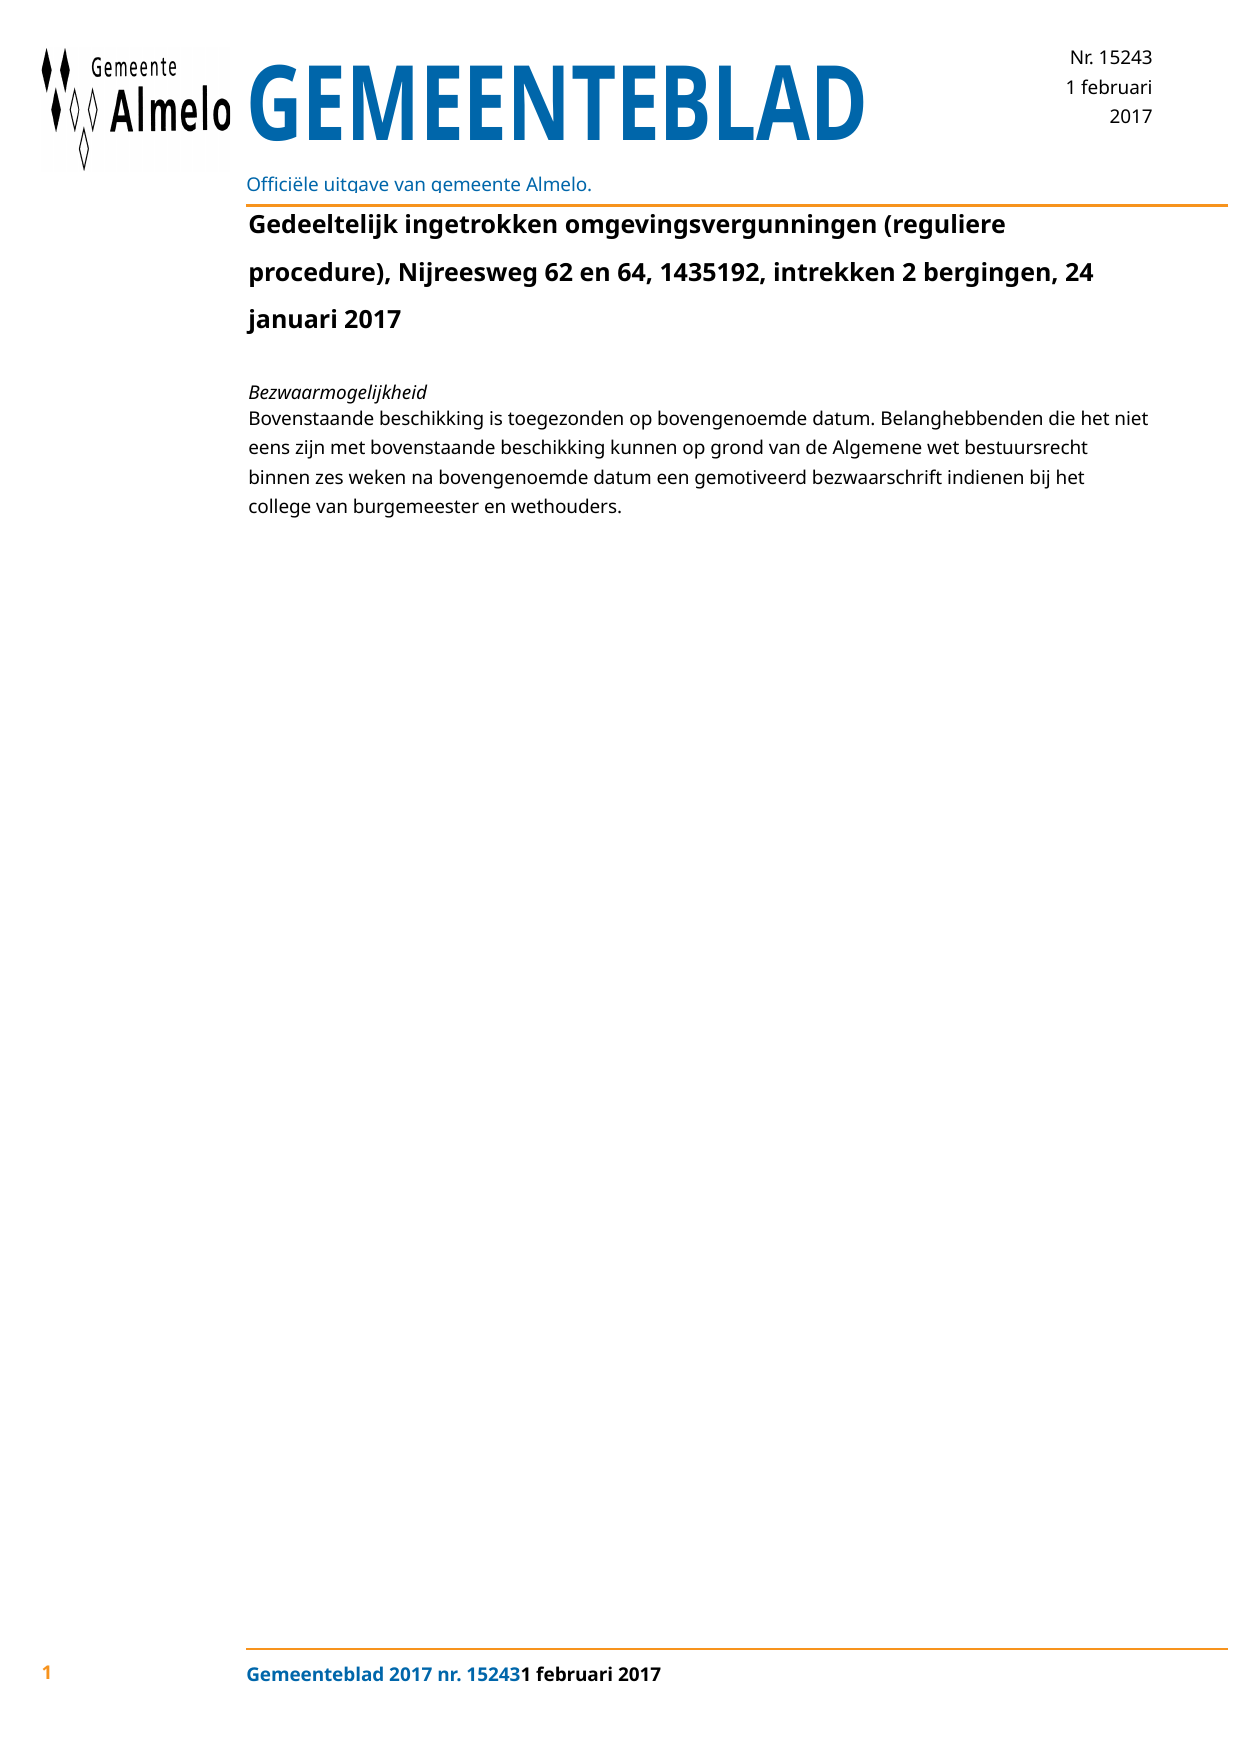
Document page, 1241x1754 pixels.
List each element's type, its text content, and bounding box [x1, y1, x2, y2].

text Gedeeltelijk ingetrokken omgevingsvergunningen (reguliere procedure), Nijreesweg 62 en 64, 1435192, intrekken 2 bergingen, 24 januari 2017 [248, 207, 1152, 336]
text Bezwaarmogelijkheid [248, 379, 1152, 405]
text Bovenstaande beschikking is toegezonden op bovengenoemde datum. Belanghebbenden die het niet eens zijn met bovenstaande beschikking kunnen op grond van de Algemene wet bestuursrecht binnen zes weken na bovengenoemde datum een gemotiveerd bezwaarschrift indienen bij het college van burgemeester en wethouders. [248, 405, 1152, 519]
picture [41, 47, 231, 172]
